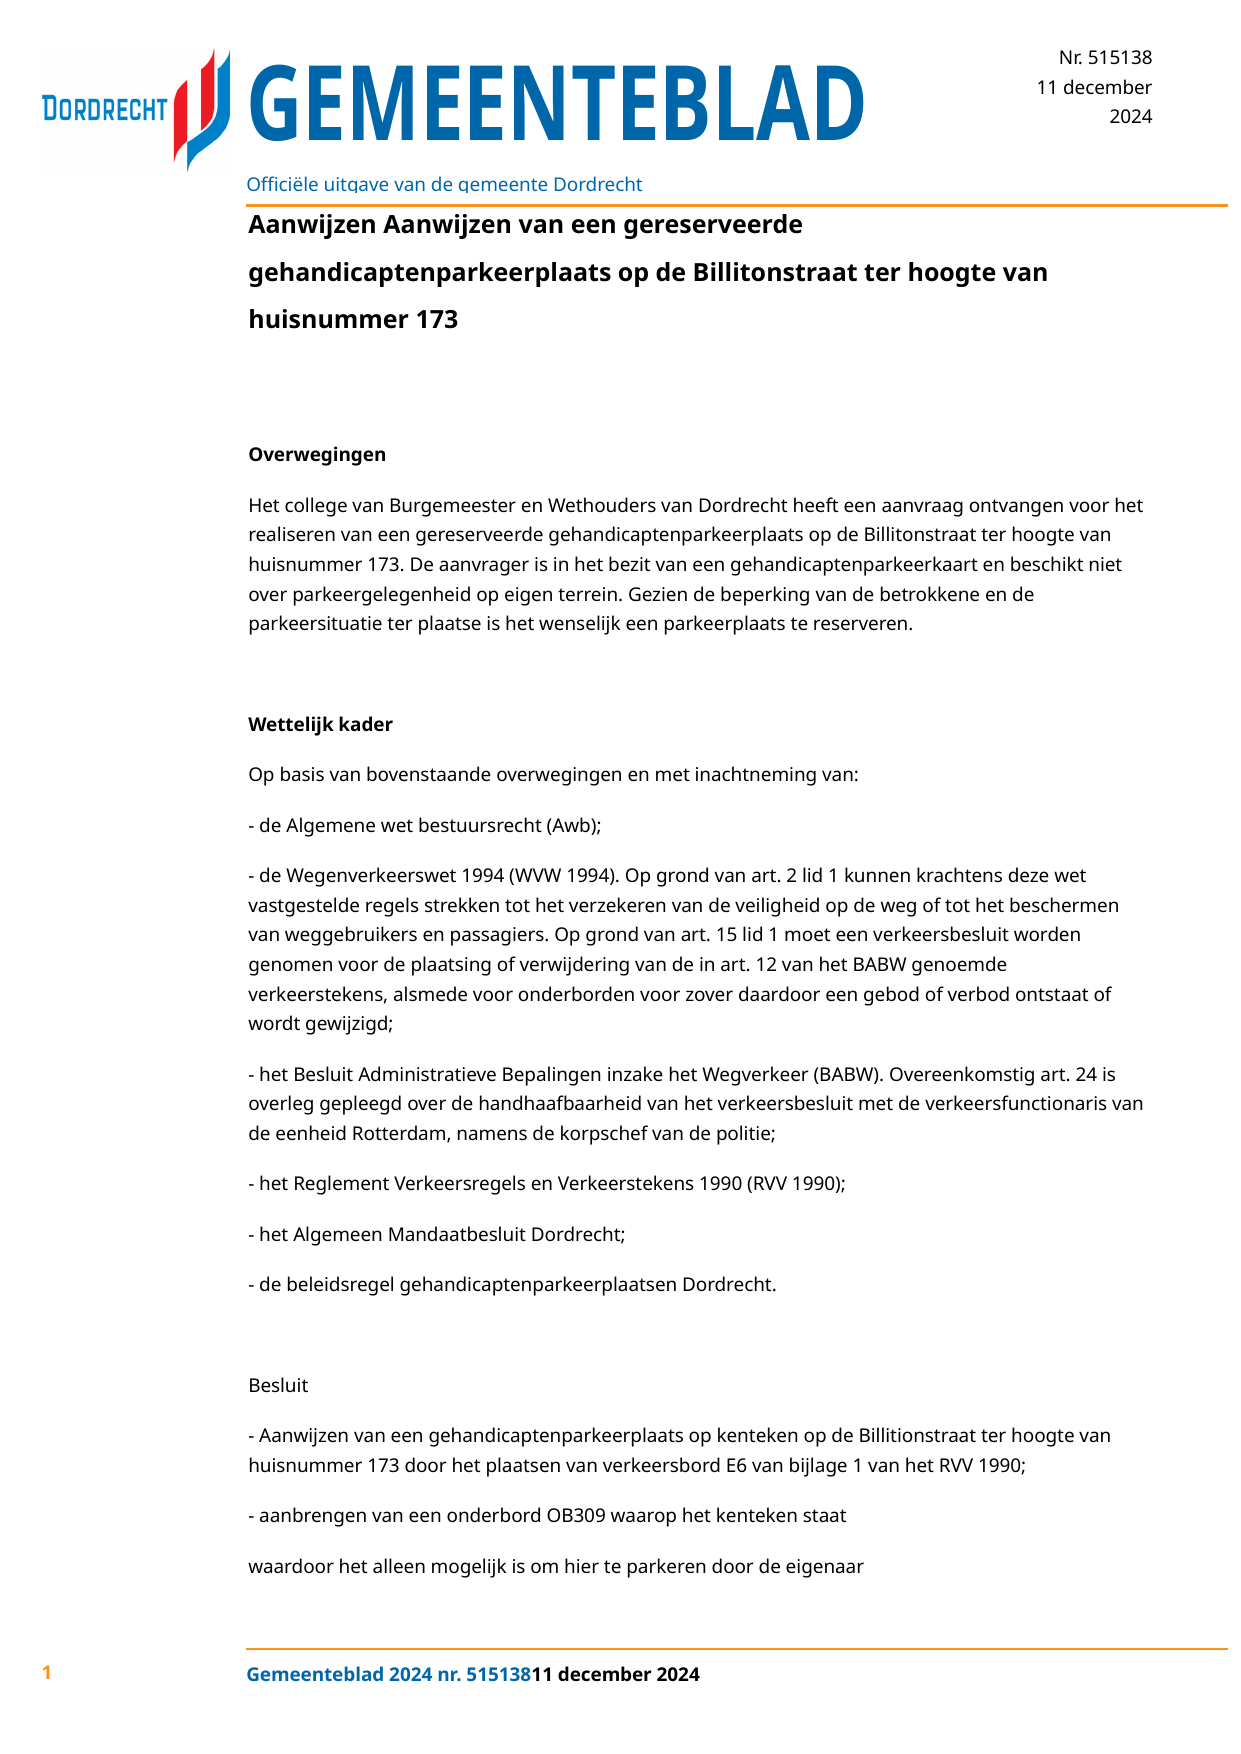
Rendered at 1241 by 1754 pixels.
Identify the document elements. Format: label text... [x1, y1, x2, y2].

text Overwegingen [248, 442, 1152, 467]
text - het Algemeen Mandaatbesluit Dordrecht; [248, 1221, 1152, 1247]
text - het Besluit Administratieve Bepalingen inzake het Wegverkeer (BABW). Overeenkomstig art. 24 is overleg gepleegd over de handhaafbaarheid van het verkeersbesluit met de verkeersfunctionaris van de eenheid Rotterdam, namens de korpschef van de politie; [248, 1061, 1152, 1146]
text Wettelijk kader [248, 711, 1152, 737]
text - de Wegenverkeerswet 1994 (WVW 1994). Op grond van art. 2 lid 1 kunnen krachtens deze wet vastgestelde regels strekken tot het verzekeren van de veiligheid op de weg of tot het beschermen van weggebruikers en passagiers. Op grond van art. 15 lid 1 moet een verkeersbesluit worden genomen voor de plaatsing of verwijdering van de in art. 12 van het BABW genoemde verkeerstekens, alsmede voor onderborden voor zover daardoor een gebod of verbod ontstaat of wordt gewijzigd; [248, 862, 1152, 1036]
text - de Algemene wet bestuursrecht (Awb); [248, 812, 1152, 838]
text Op basis van bovenstaande overwegingen en met inachtneming van: [248, 762, 1152, 787]
text Het college van Burgemeester en Wethouders van Dordrecht heeft een aanvraag ontvangen voor het realiseren van een gereserveerde gehandicaptenparkeerplaats op de Billitonstraat ter hoogte van huisnummer 173. De aanvrager is in het bezit van een gehandicaptenparkeerkaart en beschikt niet over parkeergelegenheid op eigen terrein. Gezien de beperking van de betrokkene en de parkeersituatie ter plaatse is het wenselijk een parkeerplaats te reserveren. [248, 492, 1152, 636]
picture [41, 47, 231, 172]
text - Aanwijzen van een gehandicaptenparkeerplaats op kenteken op de Billitionstraat ter hoogte van huisnummer 173 door het plaatsen van verkeersbord E6 van bijlage 1 van het RVV 1990; [248, 1422, 1152, 1478]
text Besluit [248, 1372, 1152, 1398]
text - het Reglement Verkeersregels en Verkeerstekens 1990 (RVV 1990); [248, 1170, 1152, 1196]
text Aanwijzen Aanwijzen van een gereserveerde gehandicaptenparkeerplaats op de Billitonstraat ter hoogte van huisnummer 173 [248, 207, 1152, 336]
text - de beleidsregel gehandicaptenparkeerplaatsen Dordrecht. [248, 1271, 1152, 1297]
text waardoor het alleen mogelijk is om hier te parkeren door de eigenaar [248, 1553, 1152, 1579]
text - aanbrengen van een onderbord OB309 waarop het kenteken staat [248, 1502, 1152, 1528]
